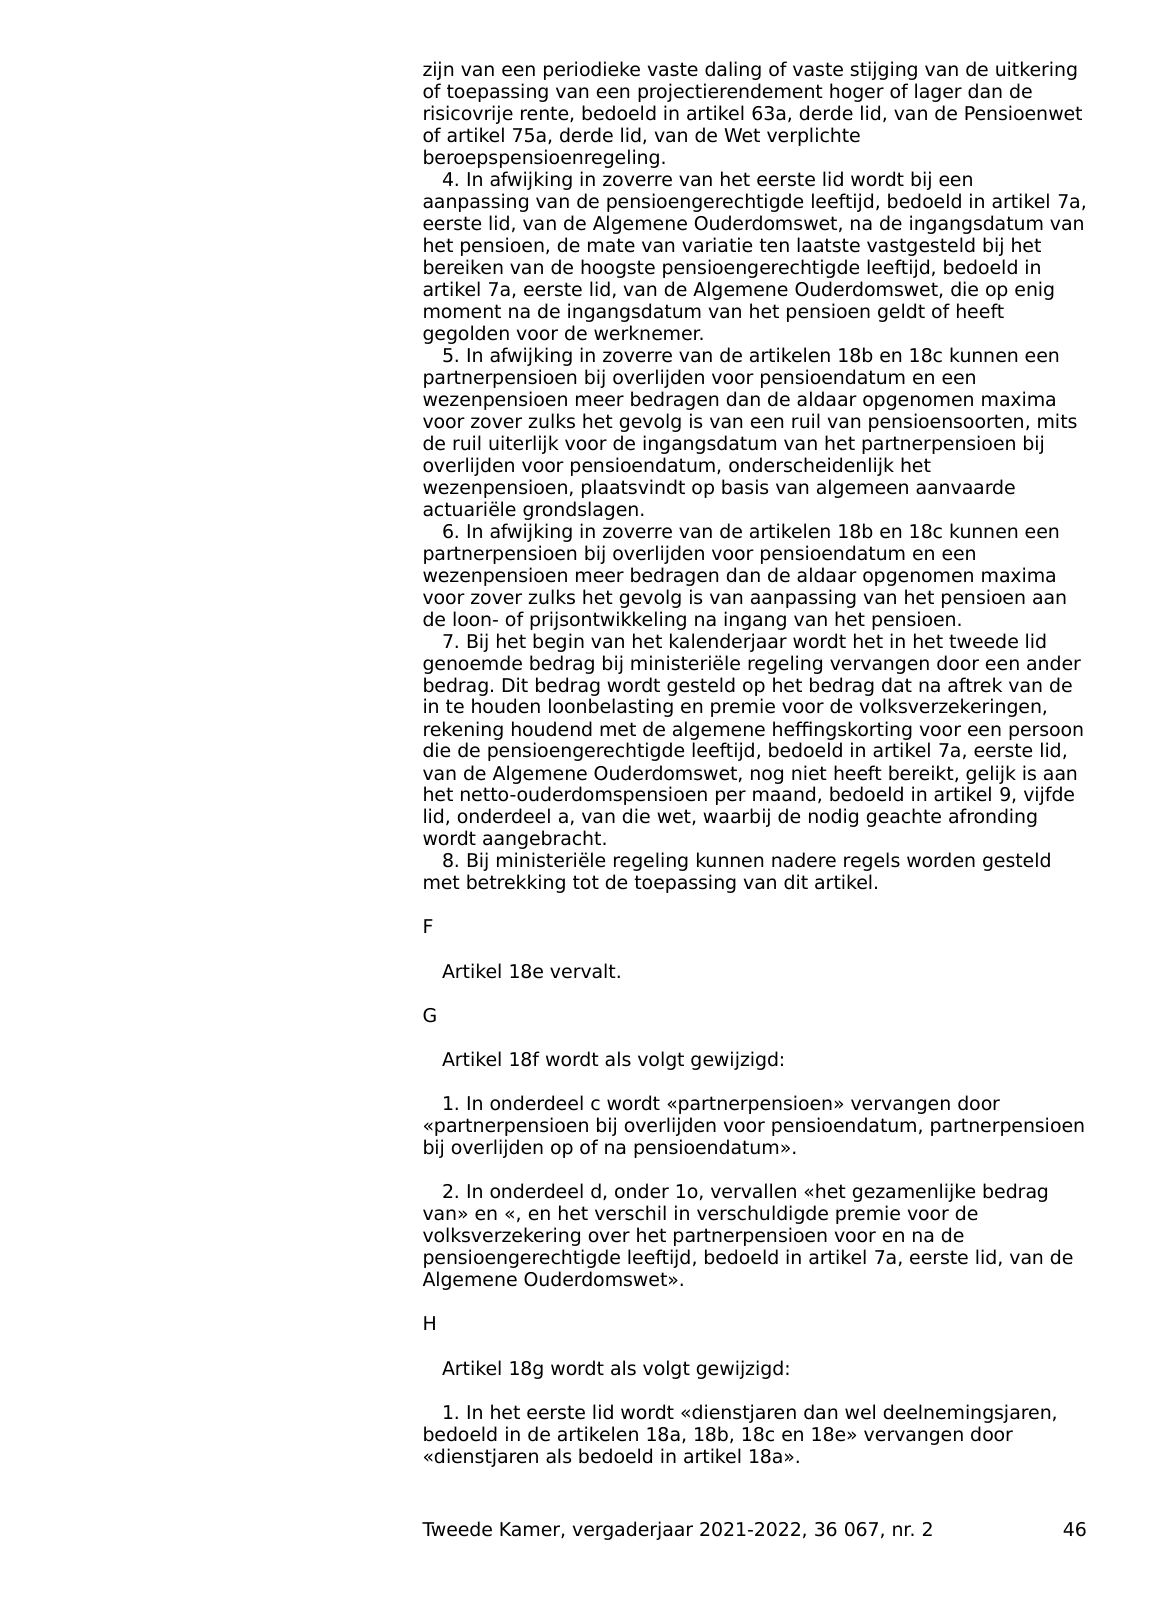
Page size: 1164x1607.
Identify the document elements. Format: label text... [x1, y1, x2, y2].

text 8. Bij ministeriële regeling kunnen nadere regels worden gesteld met betrekking tot de toepassing van dit artikel. [422, 850, 1087, 894]
text zijn van een periodieke vaste daling of vaste stijging van de uitkering of toepassing van een projectierendement hoger of lager dan de risicovrije rente, bedoeld in artikel 63a, derde lid, van de Pensioenwet of artikel 75a, derde lid, van de Wet verplichte beroepspensioenregeling. [422, 59, 1087, 169]
text 7. Bij het begin van het kalenderjaar wordt het in het tweede lid genoemde bedrag bij ministeriële regeling vervangen door een ander bedrag. Dit bedrag wordt gesteld op het bedrag dat na aftrek van de in te houden loonbelasting en premie voor de volksverzekeringen, rekening houdend met de algemene heffingskorting voor een persoon die de pensioengerechtigde leeftijd, bedoeld in artikel 7a, eerste lid, van de Algemene Ouderdomswet, nog niet heeft bereikt, gelijk is aan het netto-ouderdomspensioen per maand, bedoeld in artikel 9, vijfde lid, onderdeel a, van die wet, waarbij de nodig geachte afronding wordt aangebracht. [422, 631, 1087, 850]
text 1. In het eerste lid wordt «dienstjaren dan wel deelnemingsjaren, bedoeld in de artikelen 18a, 18b, 18c en 18e» vervangen door «dienstjaren als bedoeld in artikel 18a». [422, 1402, 1087, 1468]
text F [422, 916, 1087, 938]
text Artikel 18e vervalt. [422, 961, 1087, 983]
text 6. In afwijking in zoverre van de artikelen 18b en 18c kunnen een partnerpensioen bij overlijden voor pensioendatum en een wezenpensioen meer bedragen dan de aldaar opgenomen maxima voor zover zulks het gevolg is van aanpassing van het pensioen aan de loon- of prijsontwikkeling na ingang van het pensioen. [422, 521, 1087, 631]
text 4. In afwijking in zoverre van het eerste lid wordt bij een aanpassing van de pensioengerechtigde leeftijd, bedoeld in artikel 7a, eerste lid, van de Algemene Ouderdomswet, na de ingangsdatum van het pensioen, de mate van variatie ten laatste vastgesteld bij het bereiken van de hoogste pensioengerechtigde leeftijd, bedoeld in artikel 7a, eerste lid, van de Algemene Ouderdomswet, die op enig moment na de ingangsdatum van het pensioen geldt of heeft gegolden voor de werknemer. [422, 169, 1087, 345]
text 5. In afwijking in zoverre van de artikelen 18b en 18c kunnen een partnerpensioen bij overlijden voor pensioendatum en een wezenpensioen meer bedragen dan de aldaar opgenomen maxima voor zover zulks het gevolg is van een ruil van pensioensoorten, mits de ruil uiterlijk voor de ingangsdatum van het partnerpensioen bij overlijden voor pensioendatum, onderscheidenlijk het wezenpensioen, plaatsvindt op basis van algemeen aanvaarde actuariële grondslagen. [422, 345, 1087, 521]
text H [422, 1313, 1087, 1335]
text Artikel 18f wordt als volgt gewijzigd: [422, 1049, 1087, 1071]
text 2. In onderdeel d, onder 1o, vervallen «het gezamenlijke bedrag van» en «, en het verschil in verschuldigde premie voor de volksverzekering over het partnerpensioen voor en na de pensioengerechtigde leeftijd, bedoeld in artikel 7a, eerste lid, van de Algemene Ouderdomswet». [422, 1181, 1087, 1291]
text Artikel 18g wordt als volgt gewijzigd: [422, 1357, 1087, 1379]
text G [422, 1005, 1087, 1027]
text 1. In onderdeel c wordt «partnerpensioen» vervangen door «partnerpensioen bij overlijden voor pensioendatum, partnerpensioen bij overlijden op of na pensioendatum». [422, 1093, 1087, 1159]
